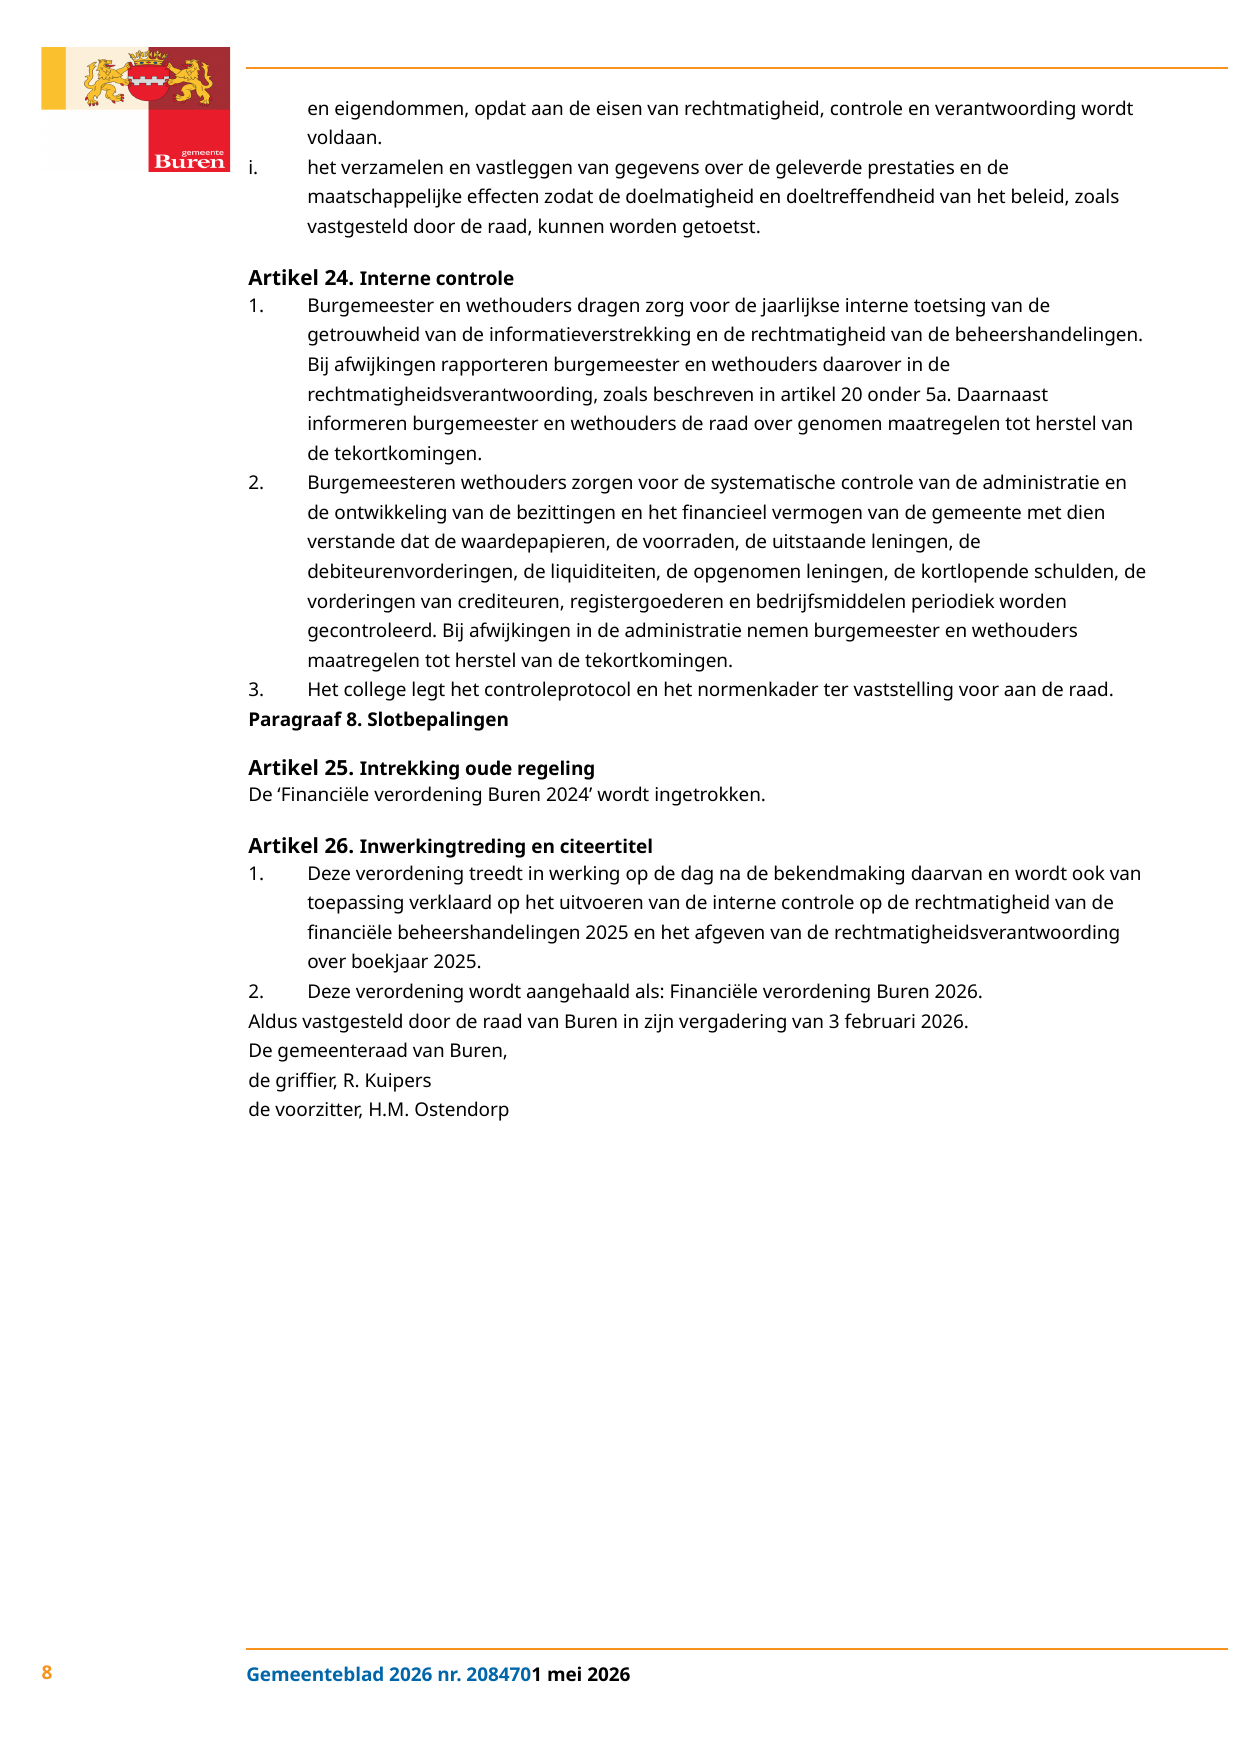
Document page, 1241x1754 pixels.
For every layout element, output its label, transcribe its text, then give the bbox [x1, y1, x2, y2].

text De gemeenteraad van Buren, [248, 1037, 1152, 1063]
text De ‘Financiële verordening Buren 2024’ wordt ingetrokken. [248, 781, 1152, 807]
list Deze verordening treedt in werking op de dag na de bekendmaking daarvan en wordt ook van toepassing verklaard op het uitvoeren van de interne controle op de rechtmatigheid van de financiële beheershandelingen 2025 en het afgeven van de rechtmatigheidsverantwoording over boekjaar 2025. [248, 860, 1152, 974]
list Burgemeester en wethouders dragen zorg voor de jaarlijkse interne toetsing van de getrouwheid van de informatieverstrekking en de rechtmatigheid van de beheershandelingen. Bij afwijkingen rapporteren burgemeester en wethouders daarover in de rechtmatigheidsverantwoording, zoals beschreven in artikel 20 onder 5a. Daarnaast informeren burgemeester en wethouders de raad over genomen maatregelen tot herstel van de tekortkomingen. [248, 292, 1152, 466]
picture [41, 47, 231, 172]
text de voorzitter, H.M. Ostendorp [248, 1097, 1152, 1122]
list Burgemeesteren wethouders zorgen voor de systematische controle van de administratie en de ontwikkeling van de bezittingen en het financieel vermogen van de gemeente met dien verstande dat de waardepapieren, de voorraden, de uitstaande leningen, de debiteurenvorderingen, de liquiditeiten, de opgenomen leningen, de kortlopende schulden, de vorderingen van crediteuren, registergoederen en bedrijfsmiddelen periodiek worden gecontroleerd. Bij afwijkingen in de administratie nemen burgemeester en wethouders maatregelen tot herstel van de tekortkomingen. [248, 469, 1152, 673]
text de griffier, R. Kuipers [248, 1067, 1152, 1093]
text Paragraaf 8. Slotbepalingen [248, 706, 1152, 732]
text Aldus vastgesteld door de raad van Buren in zijn vergadering van 3 februari 2026. [248, 1008, 1152, 1034]
list en eigendommen, opdat aan de eisen van rechtmatigheid, controle en verantwoording wordt voldaan. [248, 95, 1152, 150]
list Het college legt het controleprotocol en het normenkader ter vaststelling voor aan de raad. [248, 677, 1152, 702]
text Artikel 24. Interne controle [248, 263, 1152, 292]
text Artikel 25. Intrekking oude regeling [248, 753, 1152, 781]
list het verzamelen en vastleggen van gegevens over de geleverde prestaties en de maatschappelijke effecten zodat de doelmatigheid en doeltreffendheid van het beleid, zoals vastgesteld door de raad, kunnen worden getoetst. [248, 154, 1152, 239]
list Deze verordening wordt aangehaald als: Financiële verordening Buren 2026. [248, 978, 1152, 1004]
text Artikel 26. Inwerkingtreding en citeertitel [248, 832, 1152, 860]
